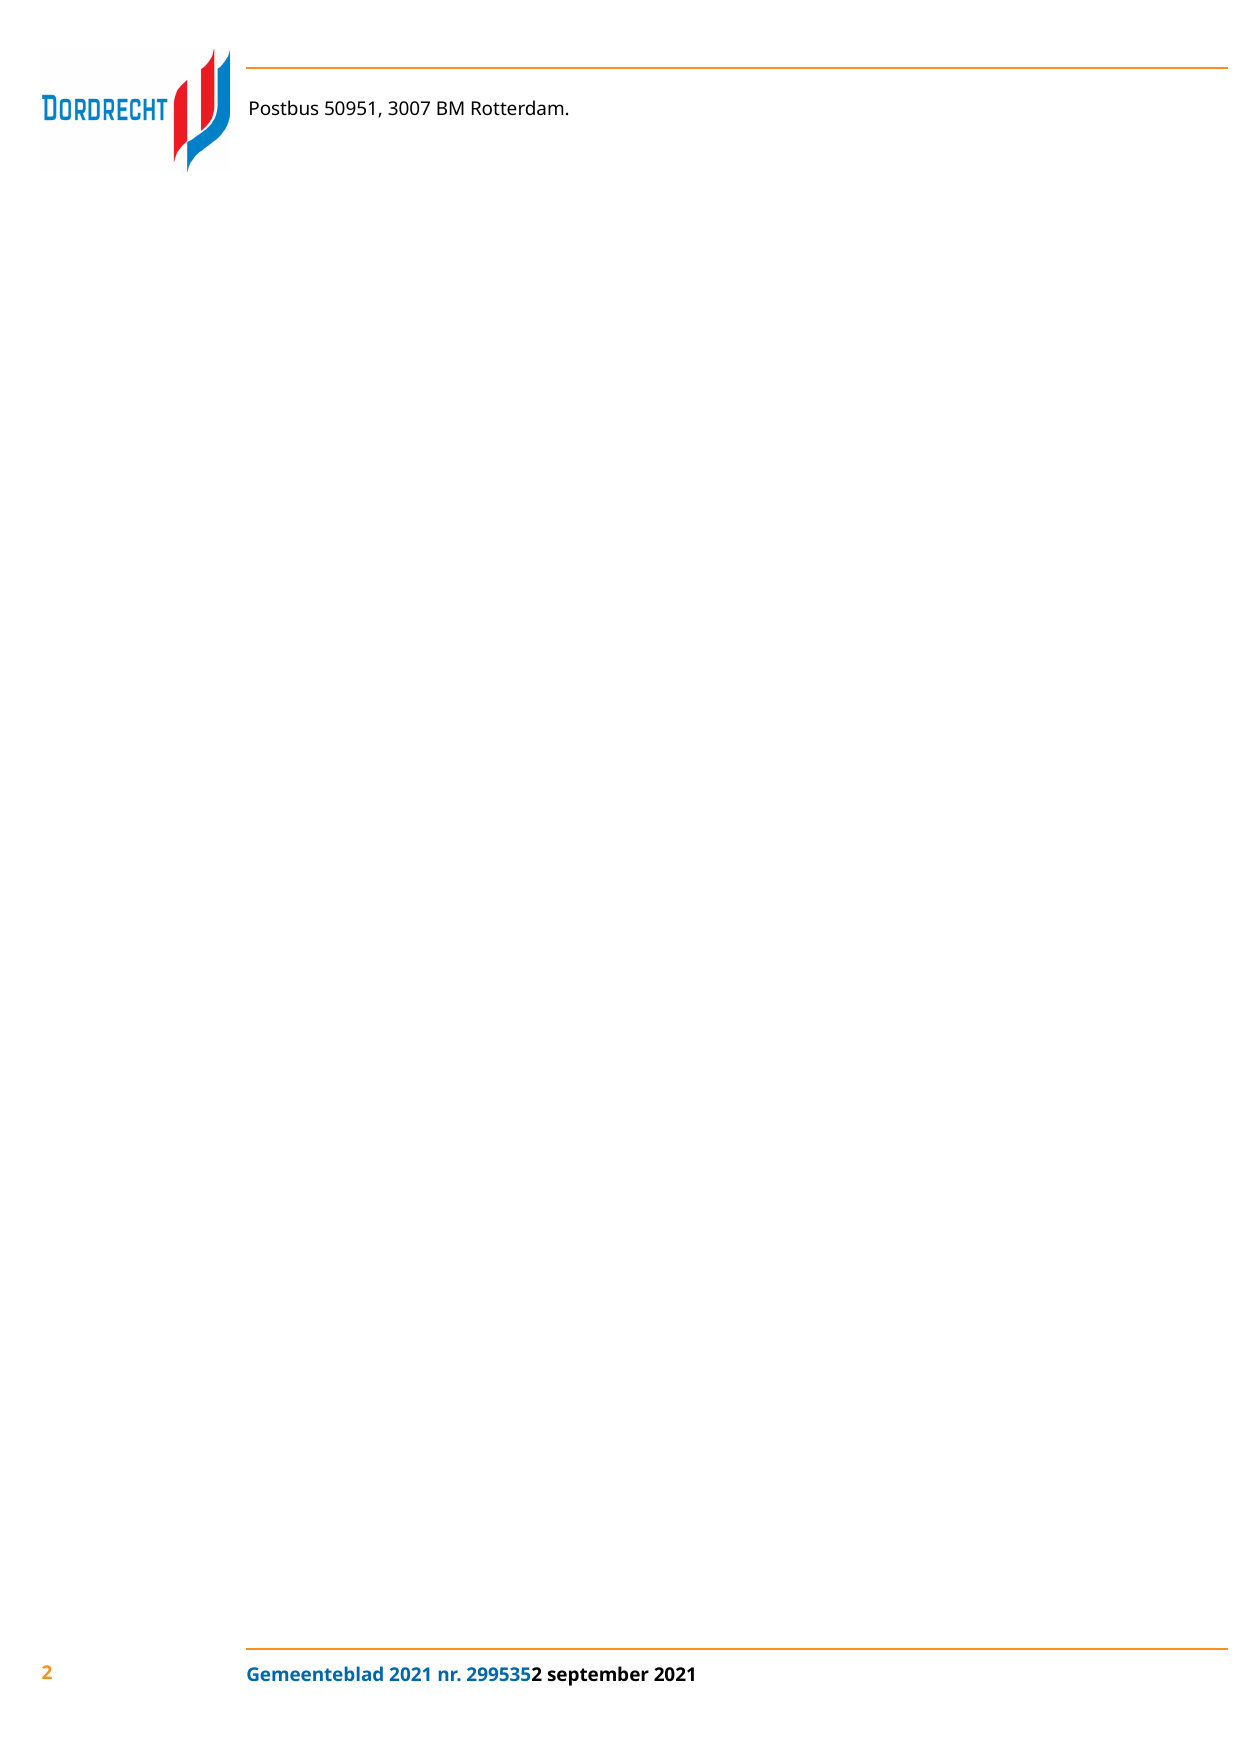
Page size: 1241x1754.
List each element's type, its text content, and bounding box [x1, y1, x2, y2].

text Postbus 50951, 3007 BM Rotterdam. [248, 95, 1152, 121]
picture [41, 47, 231, 172]
